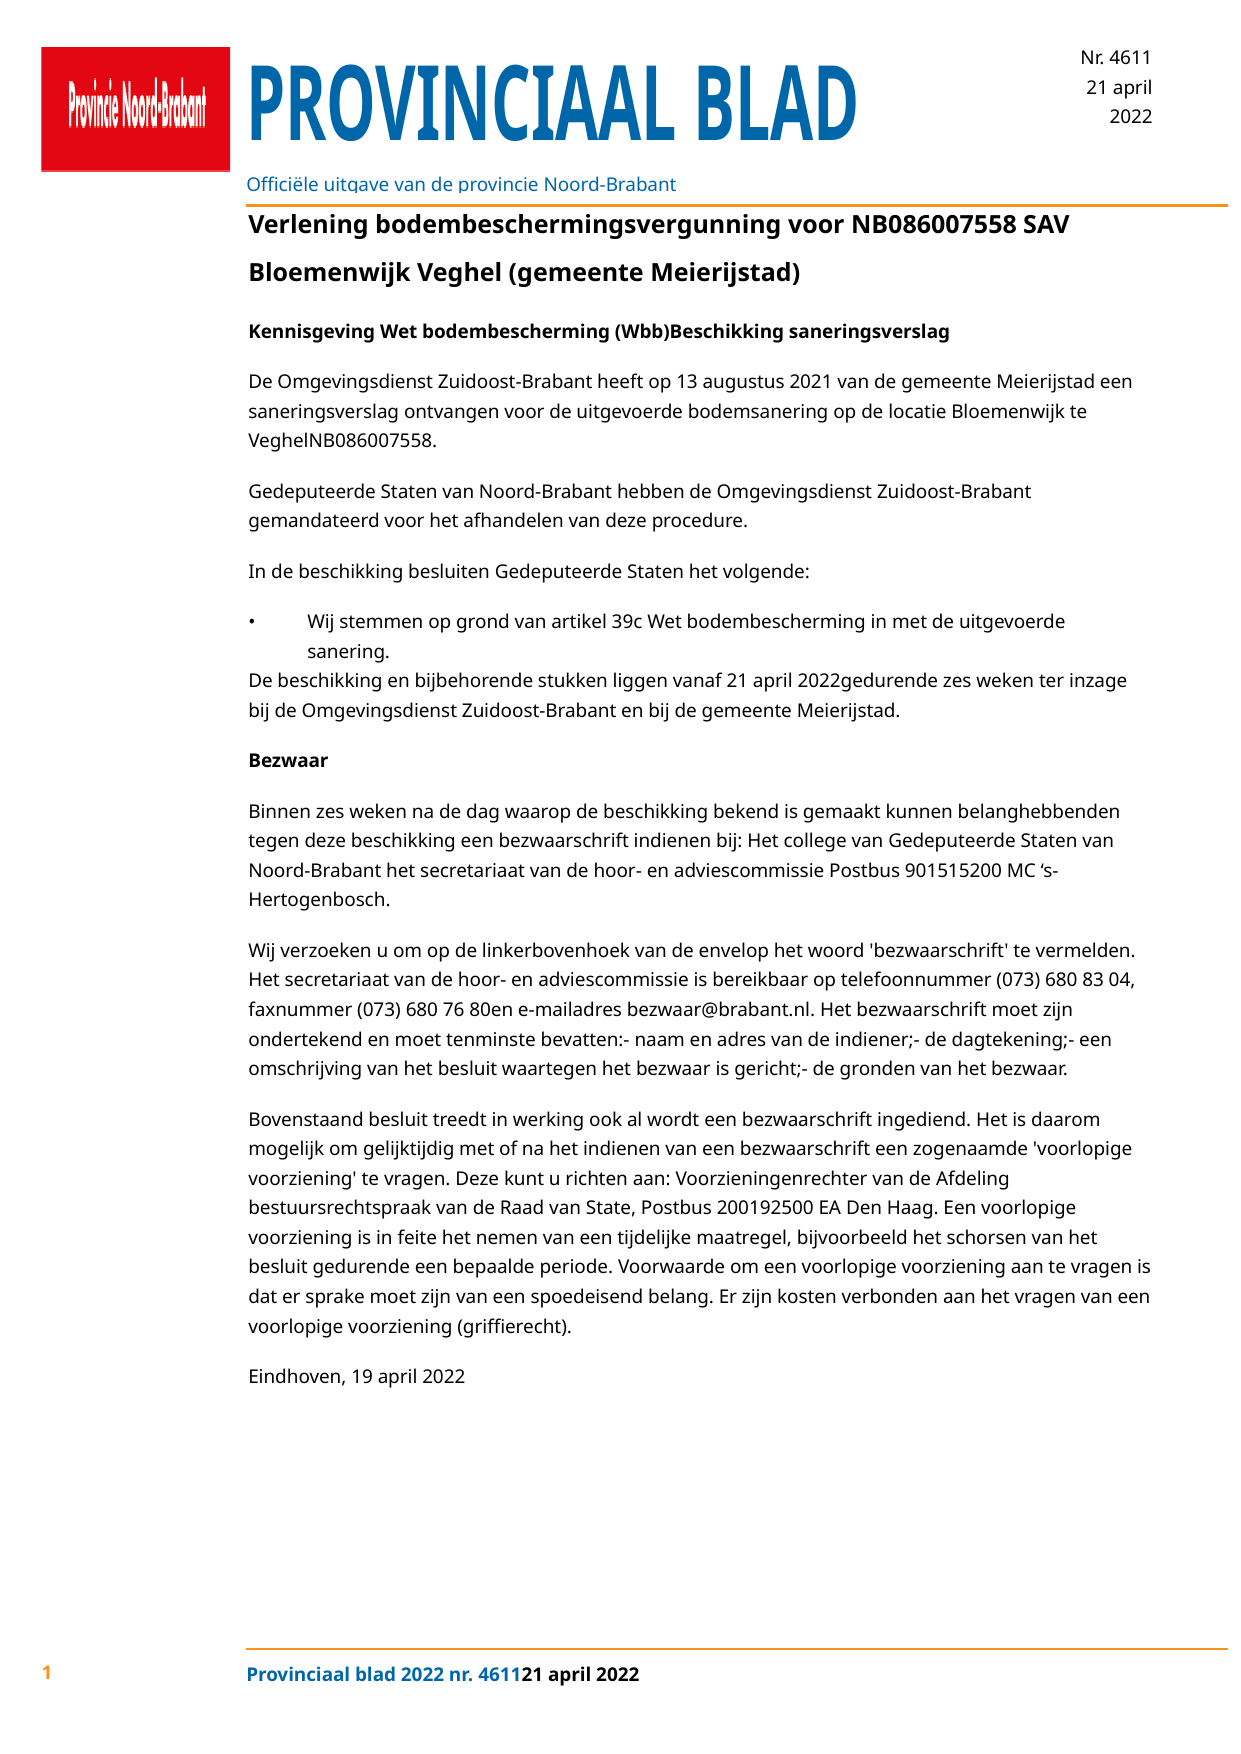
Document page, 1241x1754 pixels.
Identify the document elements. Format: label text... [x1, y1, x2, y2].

text Bezwaar [248, 747, 1152, 773]
text De Omgevingsdienst Zuidoost-Brabant heeft op 13 augustus 2021 van de gemeente Meierijstad een saneringsverslag ontvangen voor de uitgevoerde bodemsanering op de locatie Bloemenwijk te VeghelNB086007558. [248, 368, 1152, 453]
text Eindhoven, 19 april 2022 [248, 1363, 1152, 1389]
text Bovenstaand besluit treedt in werking ook al wordt een bezwaarschrift ingediend. Het is daarom mogelijk om gelijktijdig met of na het indienen van een bezwaarschrift een zogenaamde 'voorlopige voorziening' te vragen. Deze kunt u richten aan: Voorzieningenrechter van de Afdeling bestuursrechtspraak van de Raad van State, Postbus 200192500 EA Den Haag. Een voorlopige voorziening is in feite het nemen van een tijdelijke maatregel, bijvoorbeeld het schorsen van het besluit gedurende een bepaalde periode. Voorwaarde om een voorlopige voorziening aan te vragen is dat er sprake moet zijn van een spoedeisend belang. Er zijn kosten verbonden aan het vragen van een voorlopige voorziening (griffierecht). [248, 1106, 1152, 1339]
picture [41, 47, 231, 172]
text Wij verzoeken u om op de linkerbovenhoek van de envelop het woord 'bezwaarschrift' te vermelden. Het secretariaat van de hoor- en adviescommissie is bereikbaar op telefoonnummer (073) 680 83 04, faxnummer (073) 680 76 80en e-mailadres bezwaar@brabant.nl. Het bezwaarschrift moet zijn ondertekend en moet tenminste bevatten:- naam en adres van de indiener;- de dagtekening;- een omschrijving van het besluit waartegen het bezwaar is gericht;- de gronden van het bezwaar. [248, 937, 1152, 1081]
text In de beschikking besluiten Gedeputeerde Staten het volgende: [248, 558, 1152, 584]
text Binnen zes weken na de dag waarop de beschikking bekend is gemaakt kunnen belanghebbenden tegen deze beschikking een bezwaarschrift indienen bij: Het college van Gedeputeerde Staten van Noord-Brabant het secretariaat van de hoor- en adviescommissie Postbus 901515200 MC ‘s-Hertogenbosch. [248, 798, 1152, 912]
text Kennisgeving Wet bodembescherming (Wbb)Beschikking saneringsverslag [248, 318, 1152, 344]
text Verlening bodembeschermingsvergunning voor NB086007558 SAV Bloemenwijk Veghel (gemeente Meierijstad) [248, 207, 1152, 288]
text Gedeputeerde Staten van Noord-Brabant hebben de Omgevingsdienst Zuidoost-Brabant gemandateerd voor het afhandelen van deze procedure. [248, 478, 1152, 533]
list Wij stemmen op grond van artikel 39c Wet bodembescherming in met de uitgevoerde sanering. [248, 608, 1152, 664]
text De beschikking en bijbehorende stukken liggen vanaf 21 april 2022gedurende zes weken ter inzage bij de Omgevingsdienst Zuidoost-Brabant en bij de gemeente Meierijstad. [248, 667, 1152, 723]
